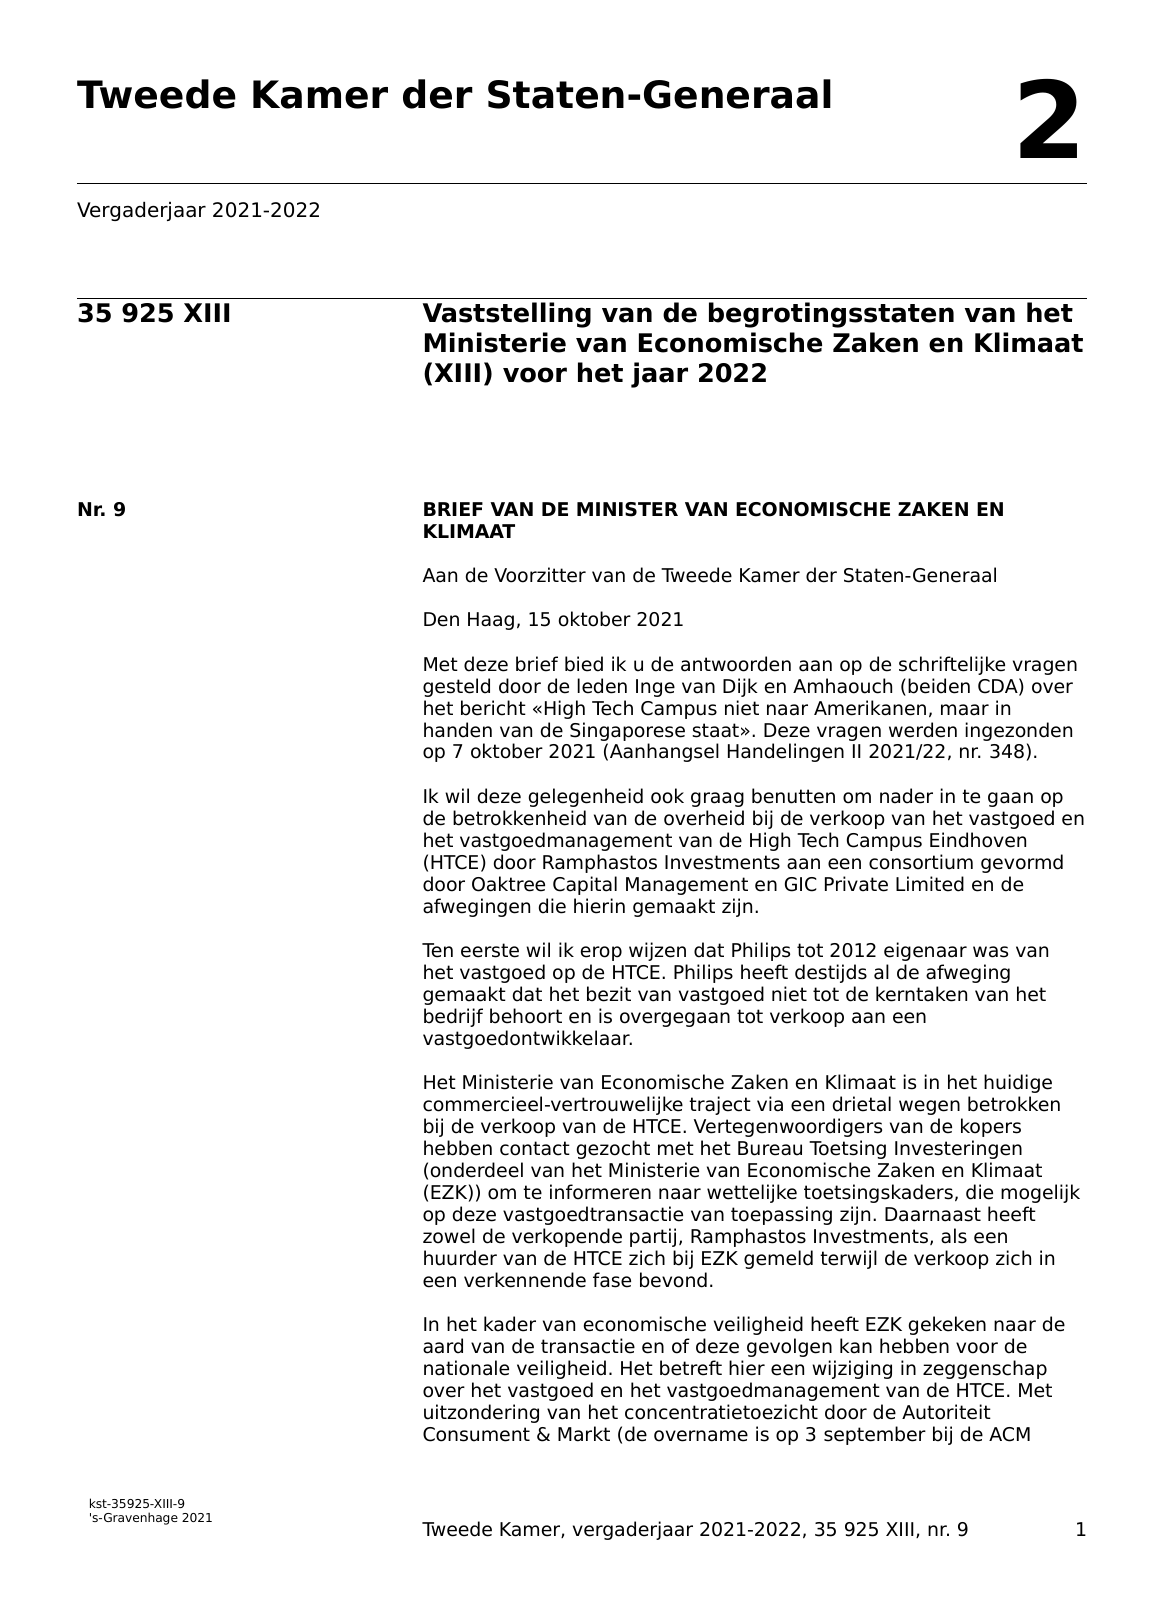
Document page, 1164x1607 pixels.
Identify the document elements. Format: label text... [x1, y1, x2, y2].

text 's-Gravenhage 2021 [88, 1511, 323, 1525]
subtitle Nr. 9 BRIEF VAN DE MINISTER VAN ECONOMISCHE ZAKEN EN KLIMAAT [77, 499, 1087, 543]
table_header 2 [886, 59, 1087, 183]
text In het kader van economische veiligheid heeft EZK gekeken naar de aard van de transactie en of deze gevolgen kan hebben voor de nationale veiligheid. Het betreft hier een wijziging in zeggenschap over het vastgoed en het vastgoedmanagement van de HTCE. Met uitzondering van het concentratietoezicht door de Autoriteit Consument & Markt (de overname is op 3 september bij de ACM [422, 1314, 1087, 1446]
text Aan de Voorzitter van de Tweede Kamer der Staten-Generaal [422, 565, 1087, 587]
table_header Tweede Kamer der Staten-Generaal [77, 59, 886, 183]
text Het Ministerie van Economische Zaken en Klimaat is in het huidige commercieel-vertrouwelijke traject via een drietal wegen betrokken bij de verkoop van de HTCE. Vertegenwoordigers van de kopers hebben contact gezocht met het Bureau Toetsing Investeringen (onderdeel van het Ministerie van Economische Zaken en Klimaat (EZK)) om te informeren naar wettelijke toetsingskaders, die mogelijk op deze vastgoedtransactie van toepassing zijn. Daarnaast heeft zowel de verkopende partij, Ramphastos Investments, als een huurder van de HTCE zich bij EZK gemeld terwijl de verkoop zich in een verkennende fase bevond. [422, 1072, 1087, 1292]
text Den Haag, 15 oktober 2021 [422, 609, 1087, 631]
text Ten eerste wil ik erop wijzen dat Philips tot 2012 eigenaar was van het vastgoed op de HTCE. Philips heeft destijds al de afweging gemaakt dat het bezit van vastgoed niet tot de kerntaken van het bedrijf behoort en is overgegaan tot verkoop aan een vastgoedontwikkelaar. [422, 940, 1087, 1049]
text kst-35925-XIII-9 [88, 1497, 323, 1511]
table_cell Vergaderjaar 2021-2022 [77, 184, 1087, 298]
text Met deze brief bied ik u de antwoorden aan op de schriftelijke vragen gesteld door de leden Inge van Dijk en Amhaouch (beiden CDA) over het bericht «High Tech Campus niet naar Amerikanen, maar in handen van de Singaporese staat». Deze vragen werden ingezonden op 7 oktober 2021 (Aanhangsel Handelingen II 2021/22, nr. 348). [422, 653, 1087, 763]
subtitle 35 925 XIII Vaststelling van de begrotingsstaten van het Ministerie van Economische Zaken en Klimaat (XIII) voor het jaar 2022 [77, 299, 1087, 388]
text Ik wil deze gelegenheid ook graag benutten om nader in te gaan op de betrokkenheid van de overheid bij de verkoop van het vastgoed en het vastgoedmanagement van de High Tech Campus Eindhoven (HTCE) door Ramphastos Investments aan een consortium gevormd door Oaktree Capital Management en GIC Private Limited en de afwegingen die hierin gemaakt zijn. [422, 786, 1087, 917]
